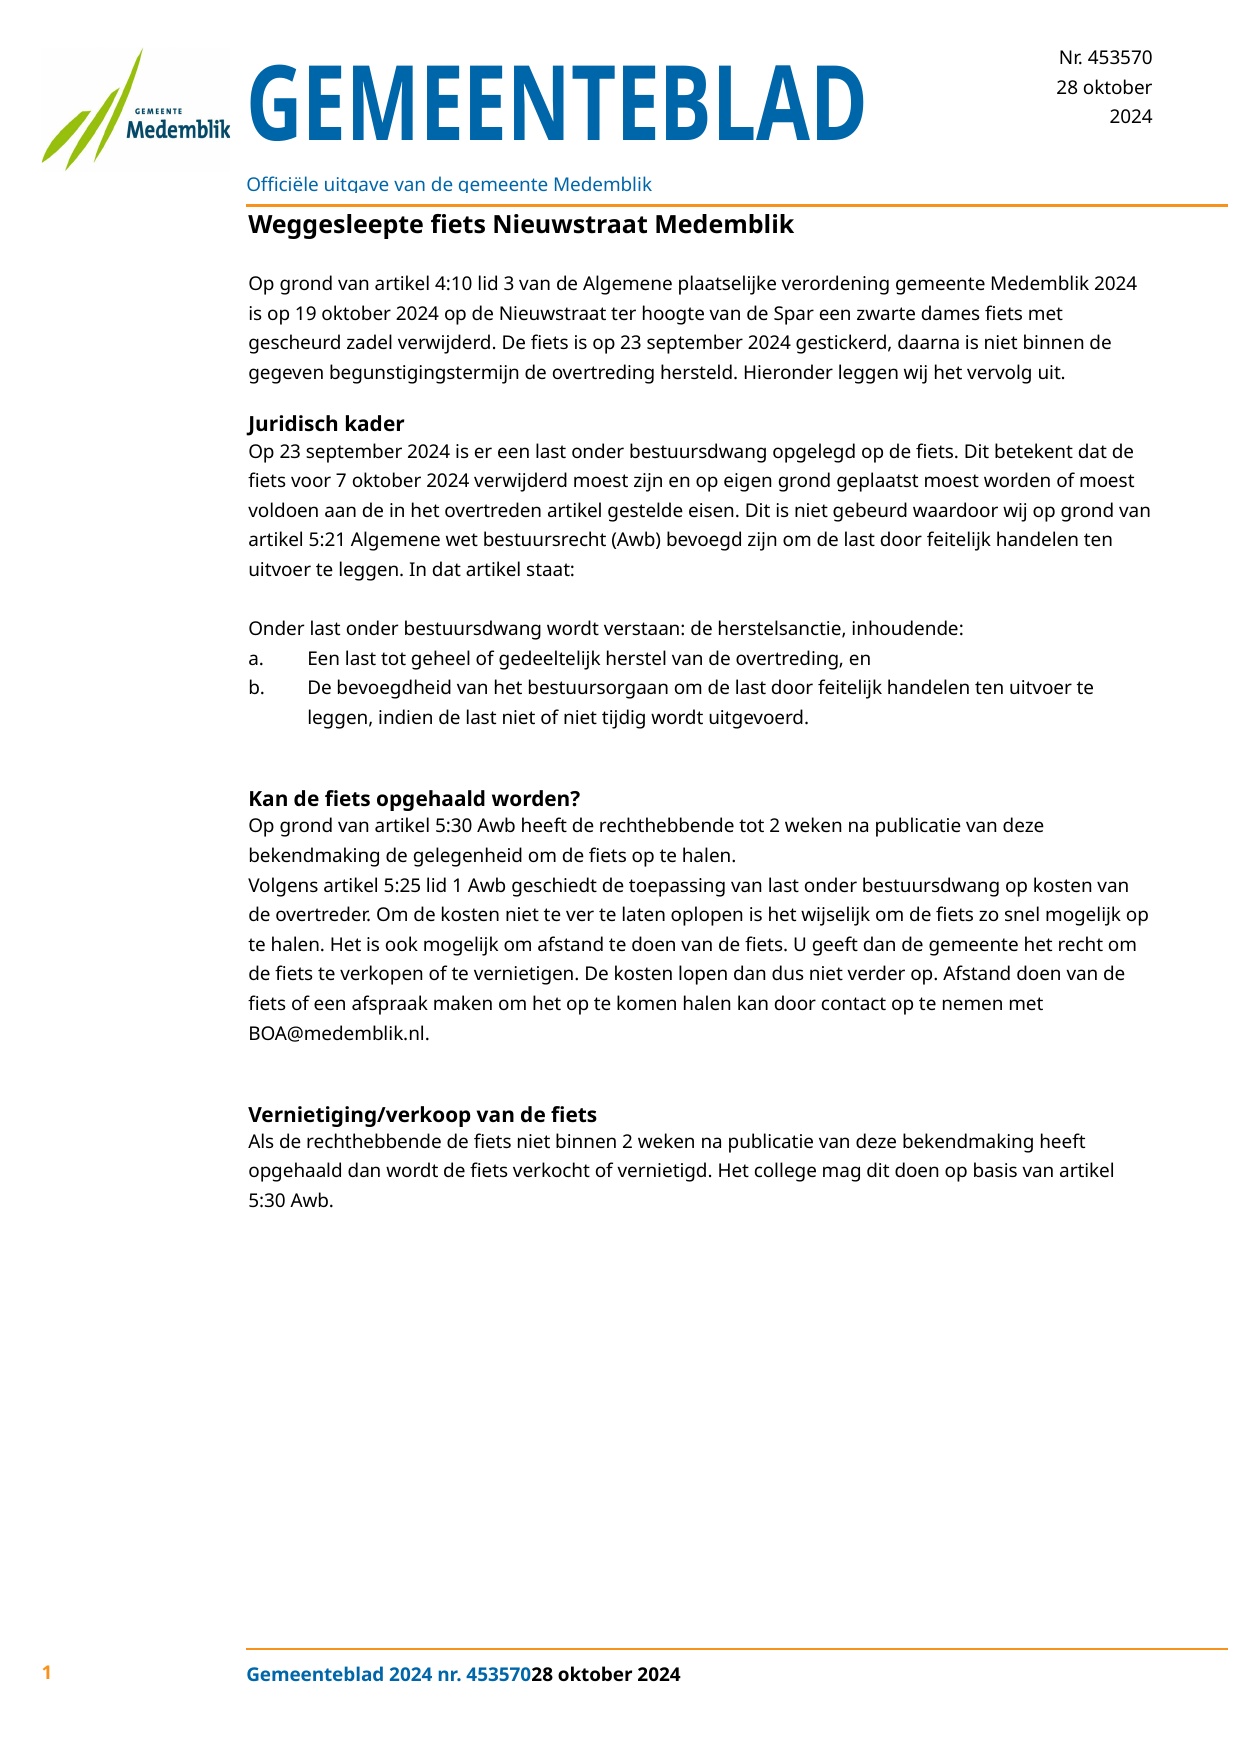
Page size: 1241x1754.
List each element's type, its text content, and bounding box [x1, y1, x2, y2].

text Vernietiging/verkoop van de fiets [248, 1100, 1152, 1128]
list De bevoegdheid van het bestuursorgaan om de last door feitelijk handelen ten uitvoer te leggen, indien de last niet of niet tijdig wordt uitgevoerd. [248, 674, 1152, 730]
text Als de rechthebbende de fiets niet binnen 2 weken na publicatie van deze bekendmaking heeft opgehaald dan wordt de fiets verkocht of vernietigd. Het college mag dit doen op basis van artikel 5:30 Awb. [248, 1128, 1152, 1213]
text Onder last onder bestuursdwang wordt verstaan: de herstelsanctie, inhoudende: [248, 615, 1152, 641]
text Volgens artikel 5:25 lid 1 Awb geschiedt de toepassing van last onder bestuursdwang op kosten van de overtreder. Om de kosten niet te ver te laten oplopen is het wijselijk om de fiets zo snel mogelijk op te halen. Het is ook mogelijk om afstand te doen van de fiets. U geeft dan de gemeente het recht om de fiets te verkopen of te vernietigen. De kosten lopen dan dus niet verder op. Afstand doen van de fiets of een afspraak maken om het op te komen halen kan door contact op te nemen met BOA@medemblik.nl. [248, 872, 1152, 1045]
text Juridisch kader [248, 409, 1152, 438]
list Een last tot geheel of gedeeltelijk herstel van de overtreding, en [248, 645, 1152, 671]
picture [41, 47, 231, 172]
text Op grond van artikel 5:30 Awb heeft de rechthebbende tot 2 weken na publicatie van deze bekendmaking de gelegenheid om de fiets op te halen. [248, 813, 1152, 868]
text Op 23 september 2024 is er een last onder bestuursdwang opgelegd op de fiets. Dit betekent dat de fiets voor 7 oktober 2024 verwijderd moest zijn en op eigen grond geplaatst moest worden of moest voldoen aan de in het overtreden artikel gestelde eisen. Dit is niet gebeurd waardoor wij op grond van artikel 5:21 Algemene wet bestuursrecht (Awb) bevoegd zijn om de last door feitelijk handelen ten uitvoer te leggen. In dat artikel staat: [248, 438, 1152, 582]
text Op grond van artikel 4:10 lid 3 van de Algemene plaatselijke verordening gemeente Medemblik 2024 is op 19 oktober 2024 op de Nieuwstraat ter hoogte van de Spar een zwarte dames fiets met gescheurd zadel verwijderd. De fiets is op 23 september 2024 gestickerd, daarna is niet binnen de gegeven begunstigingstermijn de overtreding hersteld. Hieronder leggen wij het vervolg uit. [248, 270, 1152, 385]
text Weggesleepte fiets Nieuwstraat Medemblik [248, 207, 1152, 241]
text Kan de fiets opgehaald worden? [248, 784, 1152, 813]
